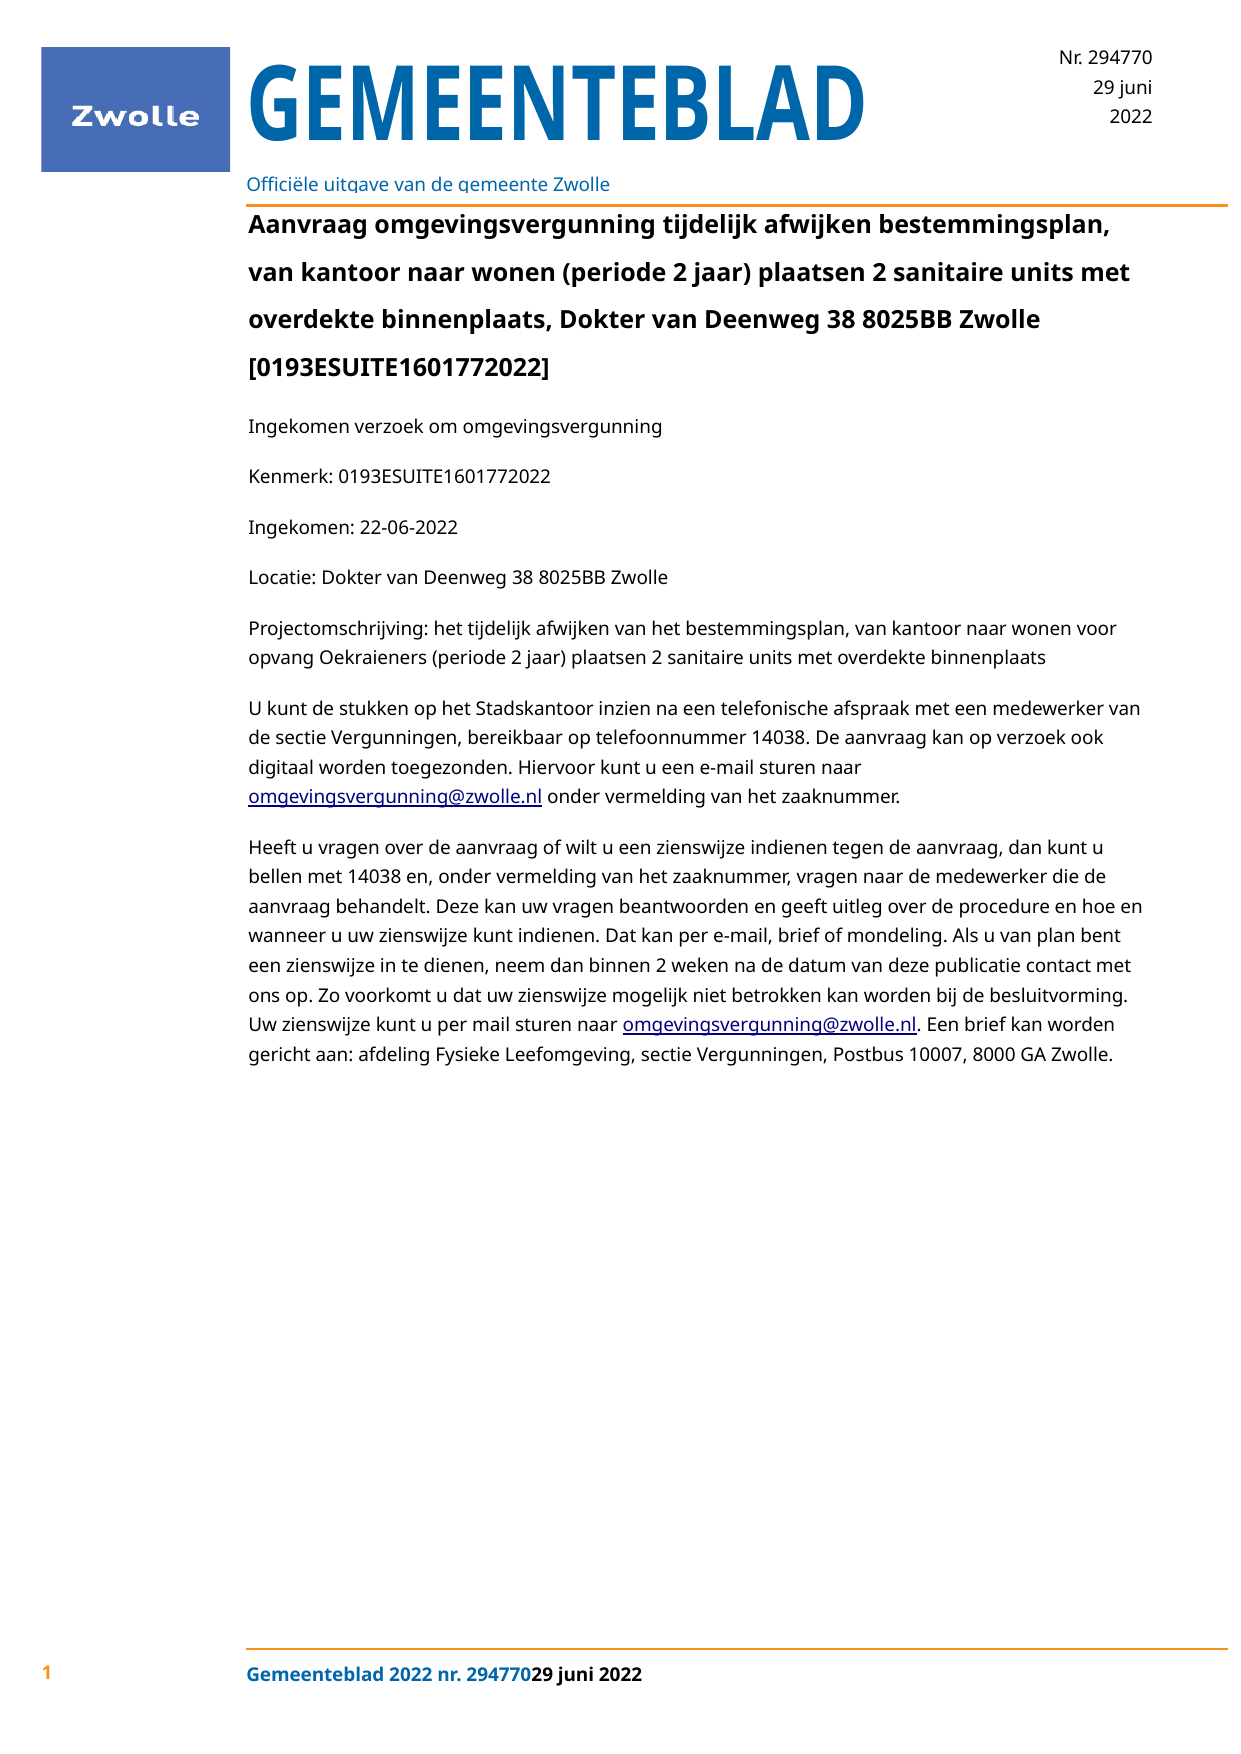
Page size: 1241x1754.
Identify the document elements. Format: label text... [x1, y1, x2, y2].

text U kunt de stukken op het Stadskantoor inzien na een telefonische afspraak met een medewerker van de sectie Vergunningen, bereikbaar op telefoonnummer 14038. De aanvraag kan op verzoek ook digitaal worden toegezonden. Hiervoor kunt u een e-mail sturen naar omgevingsvergunning@zwolle.nl onder vermelding van het zaaknummer. [248, 695, 1152, 809]
text Projectomschrijving: het tijdelijk afwijken van het bestemmingsplan, van kantoor naar wonen voor opvang Oekraieners (periode 2 jaar) plaatsen 2 sanitaire units met overdekte binnenplaats [248, 615, 1152, 670]
text Heeft u vragen over de aanvraag of wilt u een zienswijze indienen tegen de aanvraag, dan kunt u bellen met 14038 en, onder vermelding van het zaaknummer, vragen naar de medewerker die de aanvraag behandelt. Deze kan uw vragen beantwoorden en geeft uitleg over de procedure en hoe en wanneer u uw zienswijze kunt indienen. Dat kan per e-mail, brief of mondeling. Als u van plan bent een zienswijze in te dienen, neem dan binnen 2 weken na de datum van deze publicatie contact met ons op. Zo voorkomt u dat uw zienswijze mogelijk niet betrokken kan worden bij de besluitvorming. Uw zienswijze kunt u per mail sturen naar omgevingsvergunning@zwolle.nl. Een brief kan worden gericht aan: afdeling Fysieke Leefomgeving, sectie Vergunningen, Postbus 10007, 8000 GA Zwolle. [248, 834, 1152, 1067]
text Aanvraag omgevingsvergunning tijdelijk afwijken bestemmingsplan, van kantoor naar wonen (periode 2 jaar) plaatsen 2 sanitaire units met overdekte binnenplaats, Dokter van Deenweg 38 8025BB Zwolle [0193ESUITE1601772022] [248, 207, 1152, 384]
text Locatie: Dokter van Deenweg 38 8025BB Zwolle [248, 564, 1152, 590]
picture [41, 47, 231, 172]
text Ingekomen verzoek om omgevingsvergunning [248, 413, 1152, 439]
text Ingekomen: 22-06-2022 [248, 514, 1152, 540]
text Kenmerk: 0193ESUITE1601772022 [248, 463, 1152, 489]
